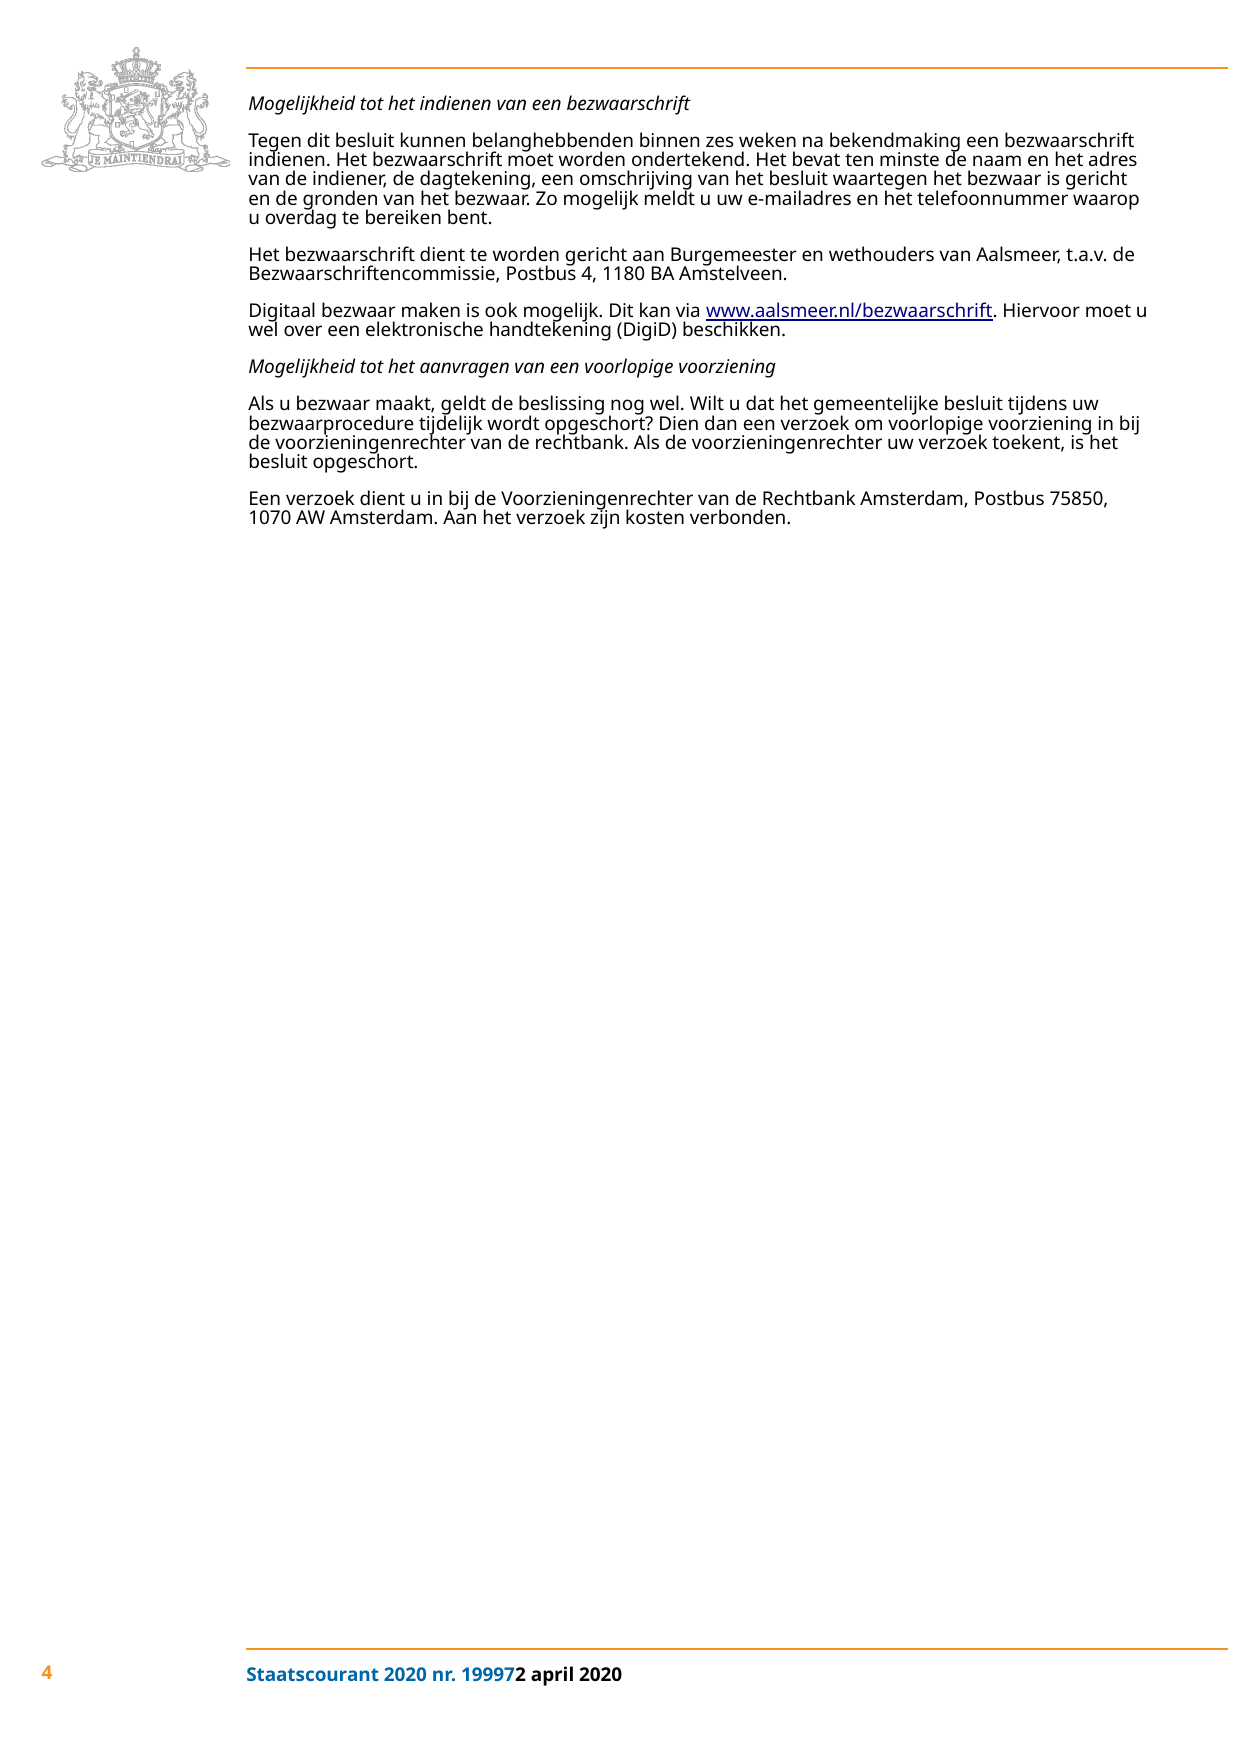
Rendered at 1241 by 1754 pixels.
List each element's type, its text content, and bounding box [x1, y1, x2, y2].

text Het bezwaarschrift dient te worden gericht aan Burgemeester en wethouders van Aalsmeer, t.a.v. de Bezwaarschriftencommissie, Postbus 4, 1180 BA Amstelveen. [248, 246, 1152, 284]
text Mogelijkheid tot het indienen van een bezwaarschrift [248, 95, 1152, 114]
picture [41, 47, 231, 172]
text Als u bezwaar maakt, geldt de beslissing nog wel. Wilt u dat het gemeentelijke besluit tijdens uw bezwaarprocedure tijdelijk wordt opgeschort? Dien dan een verzoek om voorlopige voorziening in bij de voorzieningenrechter van de rechtbank. Als de voorzieningenrechter uw verzoek toekent, is het besluit opgeschort. [248, 395, 1152, 472]
text Een verzoek dient u in bij de Voorzieningenrechter van de Rechtbank Amsterdam, Postbus 75850, 1070 AW Amsterdam. Aan het verzoek zijn kosten verbonden. [248, 490, 1152, 529]
text Digitaal bezwaar maken is ook mogelijk. Dit kan via www.aalsmeer.nl/bezwaarschrift. Hiervoor moet u wel over een elektronische handtekening (DigiD) beschikken. [248, 302, 1152, 341]
text Tegen dit besluit kunnen belanghebbenden binnen zes weken na bekendmaking een bezwaarschrift indienen. Het bezwaarschrift moet worden ondertekend. Het bevat ten minste de naam en het adres van de indiener, de dagtekening, een omschrijving van het besluit waartegen het bezwaar is gericht en de gronden van het bezwaar. Zo mogelijk meldt u uw e-mailadres en het telefoonnummer waarop u overdag te bereiken bent. [248, 132, 1152, 228]
text Mogelijkheid tot het aanvragen van een voorlopige voorziening [248, 358, 1152, 378]
